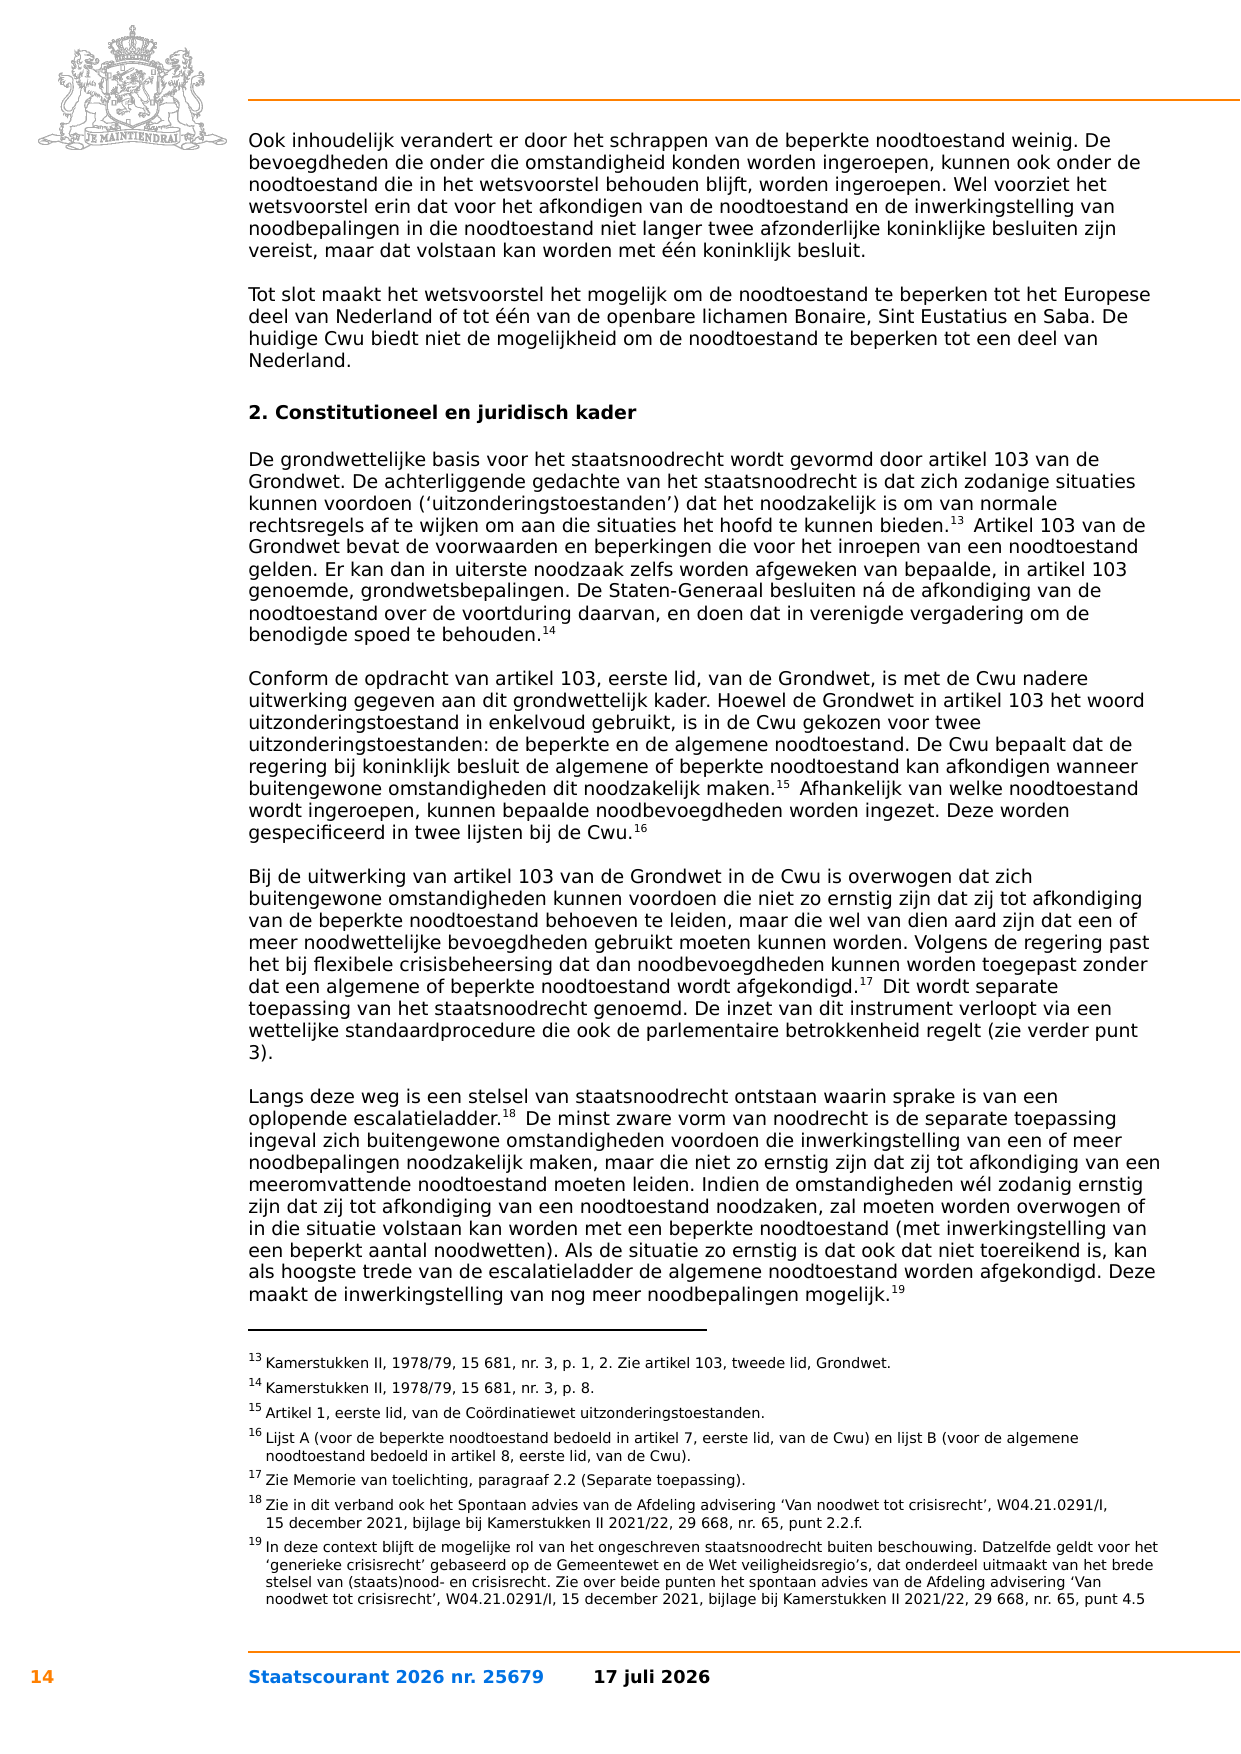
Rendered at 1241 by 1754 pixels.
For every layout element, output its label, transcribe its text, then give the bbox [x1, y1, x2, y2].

text Ook inhoudelijk verandert er door het schrappen van de beperkte noodtoestand weinig. De bevoegdheden die onder die omstandigheid konden worden ingeroepen, kunnen ook onder de noodtoestand die in het wetsvoorstel behouden blijft, worden ingeroepen. Wel voorziet het wetsvoorstel erin dat voor het afkondigen van de noodtoestand en de inwerkingstelling van noodbepalingen in die noodtoestand niet langer twee afzonderlijke koninklijke besluiten zijn vereist, maar dat volstaan kan worden met één koninklijk besluit. [248, 130, 1163, 262]
text Kamerstukken II, 1978/79, 15 681, nr. 3, p. 8. [248, 1376, 1163, 1398]
text Kamerstukken II, 1978/79, 15 681, nr. 3, p. 1, 2. Zie artikel 103, tweede lid, Grondwet. [248, 1351, 1163, 1373]
text In deze context blijft de mogelijke rol van het ongeschreven staatsnoodrecht buiten beschouwing. Datzelfde geldt voor het ‘generieke crisisrecht’ gebaseerd op de Gemeentewet en de Wet veiligheidsregio’s, dat onderdeel uitmaakt van het brede stelsel van (staats)nood- en crisisrecht. Zie over beide punten het spontaan advies van de Afdeling advisering ‘Van noodwet tot crisisrecht’, W04.21.0291/I, 15 december 2021, bijlage bij Kamerstukken II 2021/22, 29 668, nr. 65, punt 4.5 [248, 1535, 1163, 1608]
text Tot slot maakt het wetsvoorstel het mogelijk om de noodtoestand te beperken tot het Europese deel van Nederland of tot één van de openbare lichamen Bonaire, Sint Eustatius en Saba. De huidige Cwu biedt niet de mogelijkheid om de noodtoestand te beperken tot een deel van Nederland. [248, 284, 1163, 372]
text Artikel 1, eerste lid, van de Coördinatiewet uitzonderingstoestanden. [248, 1401, 1163, 1423]
subtitle 2. Constitutioneel en juridisch kader [248, 402, 1163, 423]
text Zie Memorie van toelichting, paragraaf 2.2 (Separate toepassing). [248, 1468, 1163, 1490]
text Conform de opdracht van artikel 103, eerste lid, van de Grondwet, is met de Cwu nadere uitwerking gegeven aan dit grondwettelijk kader. Hoewel de Grondwet in artikel 103 het woord uitzonderingstoestand in enkelvoud gebruikt, is in de Cwu gekozen voor twee uitzonderingstoestanden: de beperkte en de algemene noodtoestand. De Cwu bepaalt dat de regering bij koninklijk besluit de algemene of beperkte noodtoestand kan afkondigen wanneer buitengewone omstandigheden dit noodzakelijk maken. Afhankelijk van welke noodtoestand wordt ingeroepen, kunnen bepaalde noodbevoegdheden worden ingezet. Deze worden gespecificeerd in twee lijsten bij de Cwu. [248, 668, 1163, 844]
text Zie in dit verband ook het Spontaan advies van de Afdeling advisering ‘Van noodwet tot crisisrecht’, W04.21.0291/I, 15 december 2021, bijlage bij Kamerstukken II 2021/22, 29 668, nr. 65, punt 2.2.f. [248, 1493, 1163, 1532]
text Langs deze weg is een stelsel van staatsnoodrecht ontstaan waarin sprake is van een oplopende escalatieladder. De minst zware vorm van noodrecht is de separate toepassing ingeval zich buitengewone omstandigheden voordoen die inwerkingstelling van een of meer noodbepalingen noodzakelijk maken, maar die niet zo ernstig zijn dat zij tot afkondiging van een meeromvattende noodtoestand moeten leiden. Indien de omstandigheden wél zodanig ernstig zijn dat zij tot afkondiging van een noodtoestand noodzaken, zal moeten worden overwogen of in die situatie volstaan kan worden met een beperkte noodtoestand (met inwerkingstelling van een beperkt aantal noodwetten). Als de situatie zo ernstig is dat ook dat niet toereikend is, kan als hoogste trede van de escalatieladder de algemene noodtoestand worden afgekondigd. Deze maakt de inwerkingstelling van nog meer noodbepalingen mogelijk. [248, 1086, 1163, 1305]
picture [38, 25, 227, 150]
text Lijst A (voor de beperkte noodtoestand bedoeld in artikel 7, eerste lid, van de Cwu) en lijst B (voor de algemene noodtoestand bedoeld in artikel 8, eerste lid, van de Cwu). [248, 1426, 1163, 1465]
text De grondwettelijke basis voor het staatsnoodrecht wordt gevormd door artikel 103 van de Grondwet. De achterliggende gedachte van het staatsnoodrecht is dat zich zodanige situaties kunnen voordoen (‘uitzonderingstoestanden’) dat het noodzakelijk is om van normale rechtsregels af te wijken om aan die situaties het hoofd te kunnen bieden. Artikel 103 van de Grondwet bevat de voorwaarden en beperkingen die voor het inroepen van een noodtoestand gelden. Er kan dan in uiterste noodzaak zelfs worden afgeweken van bepaalde, in artikel 103 genoemde, grondwetsbepalingen. De Staten-Generaal besluiten ná de afkondiging van de noodtoestand over de voortduring daarvan, en doen dat in verenigde vergadering om de benodigde spoed te behouden. [248, 448, 1163, 646]
text Bij de uitwerking van artikel 103 van de Grondwet in de Cwu is overwogen dat zich buitengewone omstandigheden kunnen voordoen die niet zo ernstig zijn dat zij tot afkondiging van de beperkte noodtoestand behoeven te leiden, maar die wel van dien aard zijn dat een of meer noodwettelijke bevoegdheden gebruikt moeten kunnen worden. Volgens de regering past het bij flexibele crisisbeheersing dat dan noodbevoegdheden kunnen worden toegepast zonder dat een algemene of beperkte noodtoestand wordt afgekondigd. Dit wordt separate toepassing van het staatsnoodrecht genoemd. De inzet van dit instrument verloopt via een wettelijke standaardprocedure die ook de parlementaire betrokkenheid regelt (zie verder punt 3). [248, 866, 1163, 1064]
